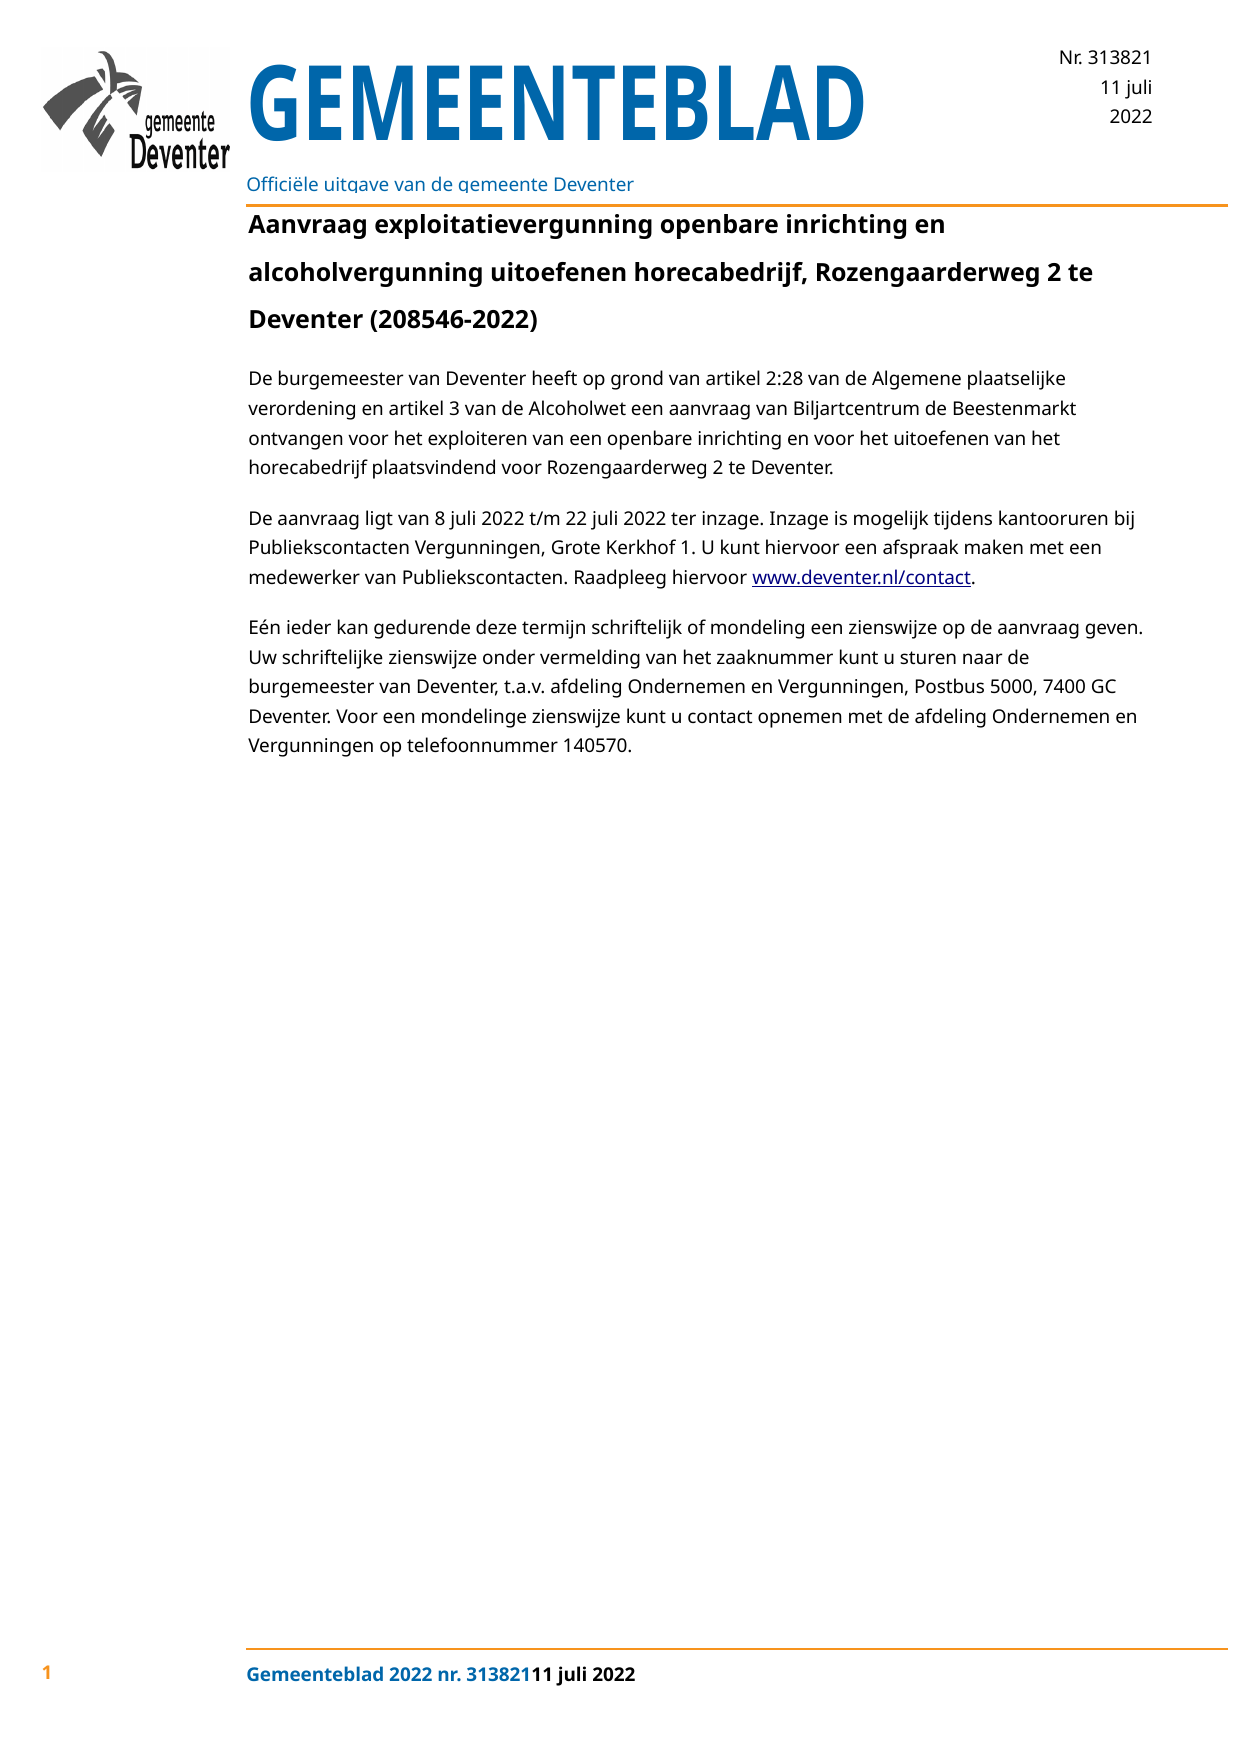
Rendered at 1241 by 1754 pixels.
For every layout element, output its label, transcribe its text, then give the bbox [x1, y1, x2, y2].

text De aanvraag ligt van 8 juli 2022 t/m 22 juli 2022 ter inzage. Inzage is mogelijk tijdens kantooruren bij Publiekscontacten Vergunningen, Grote Kerkhof 1. U kunt hiervoor een afspraak maken met een medewerker van Publiekscontacten. Raadpleeg hiervoor www.deventer.nl/contact. [248, 505, 1152, 589]
text Aanvraag exploitatievergunning openbare inrichting en alcoholvergunning uitoefenen horecabedrijf, Rozengaarderweg 2 te Deventer (208546-2022) [248, 207, 1152, 336]
text Eén ieder kan gedurende deze termijn schriftelijk of mondeling een zienswijze op de aanvraag geven. Uw schriftelijke zienswijze onder vermelding van het zaaknummer kunt u sturen naar de burgemeester van Deventer, t.a.v. afdeling Ondernemen en Vergunningen, Postbus 5000, 7400 GC Deventer. Voor een mondelinge zienswijze kunt u contact opnemen met de afdeling Ondernemen en Vergunningen op telefoonnummer 140570. [248, 614, 1152, 758]
picture [41, 47, 231, 172]
text De burgemeester van Deventer heeft op grond van artikel 2:28 van de Algemene plaatselijke verordening en artikel 3 van de Alcoholwet een aanvraag van Biljartcentrum de Beestenmarkt ontvangen voor het exploiteren van een openbare inrichting en voor het uitoefenen van het horecabedrijf plaatsvindend voor Rozengaarderweg 2 te Deventer. [248, 366, 1152, 480]
